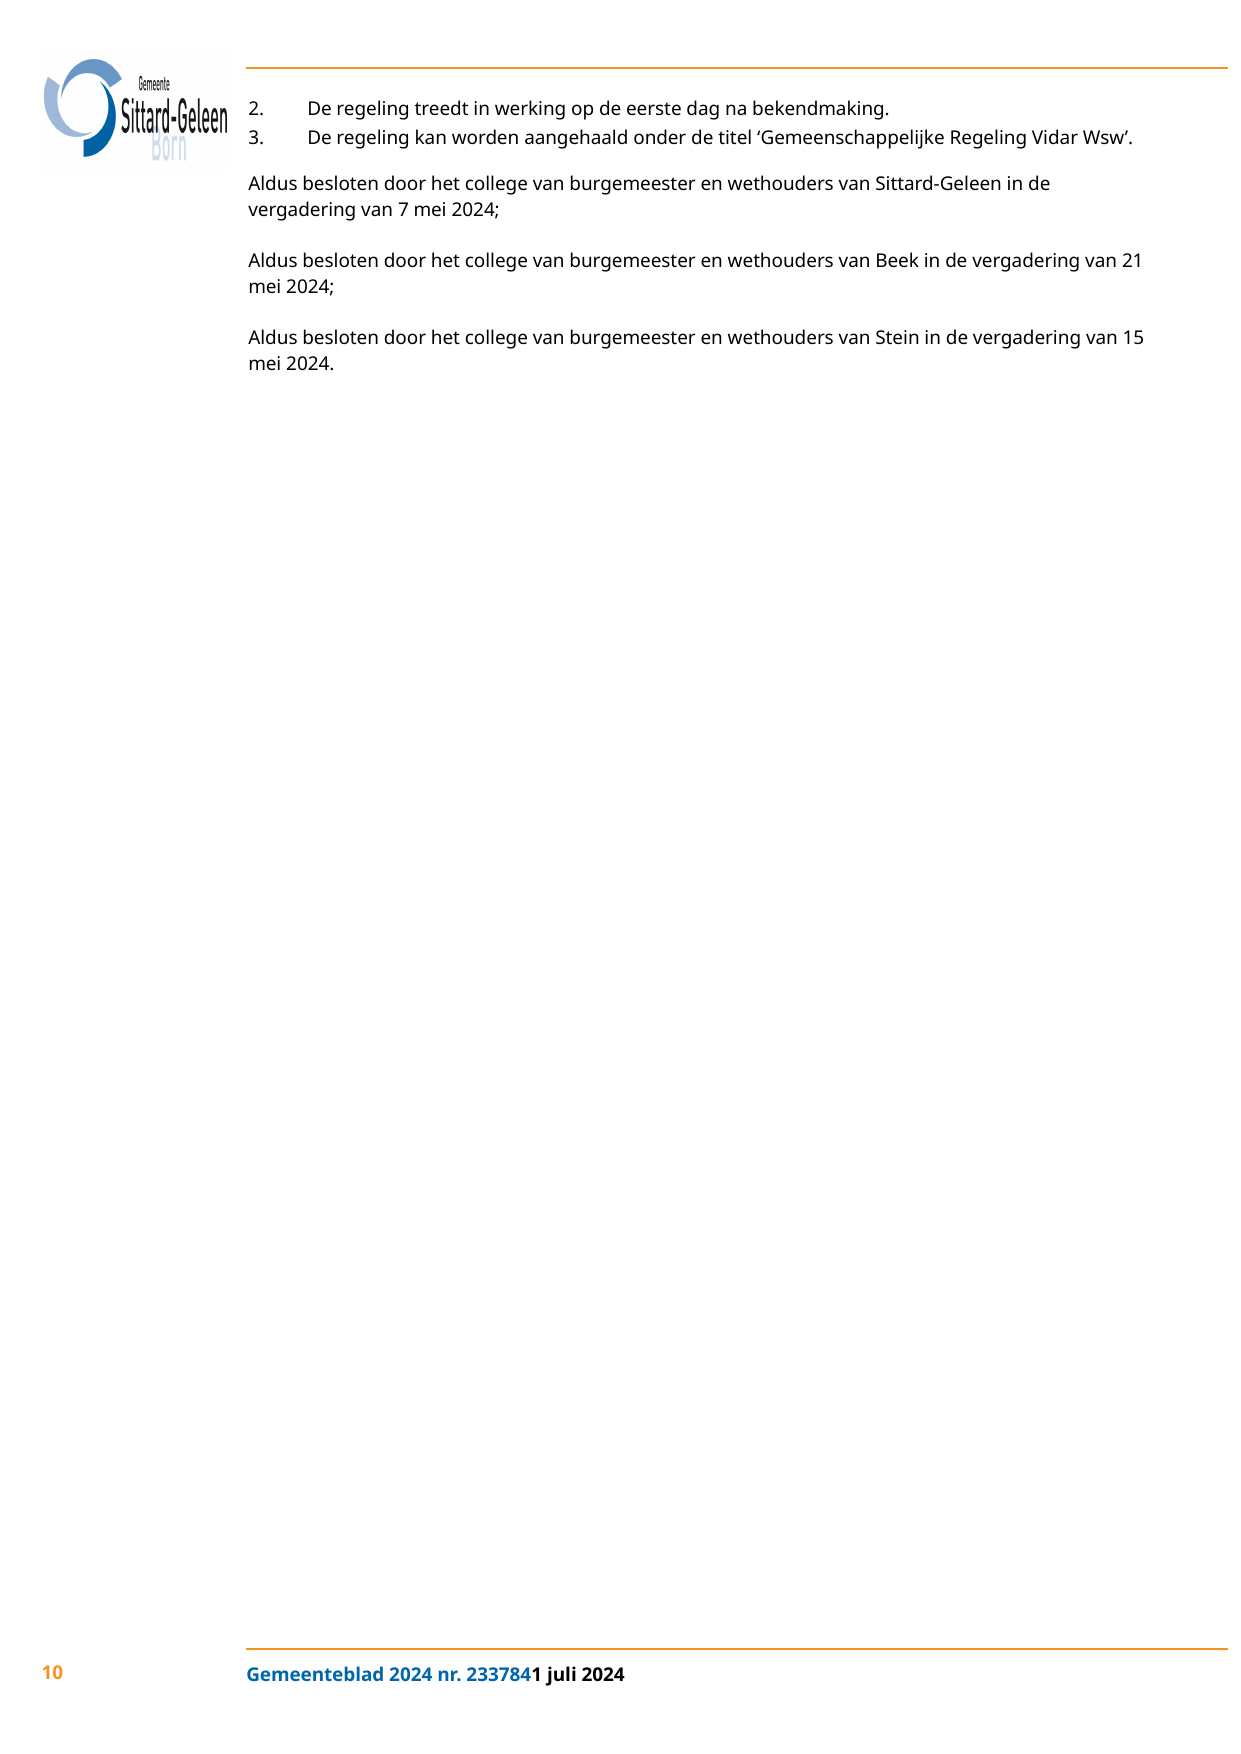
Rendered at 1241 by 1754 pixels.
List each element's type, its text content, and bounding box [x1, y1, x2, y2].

picture [41, 47, 231, 172]
list De regeling treedt in werking op de eerste dag na bekendmaking. [248, 95, 1152, 121]
text Aldus besloten door het college van burgemeester en wethouders van Stein in de vergadering van 15 mei 2024. [248, 324, 1152, 376]
text Aldus besloten door het college van burgemeester en wethouders van Beek in de vergadering van 21 mei 2024; [248, 247, 1152, 299]
list De regeling kan worden aangehaald onder de titel ‘Gemeenschappelijke Regeling Vidar Wsw’. [248, 124, 1152, 150]
text Aldus besloten door het college van burgemeester en wethouders van Sittard-Geleen in de vergadering van 7 mei 2024; [248, 170, 1152, 221]
